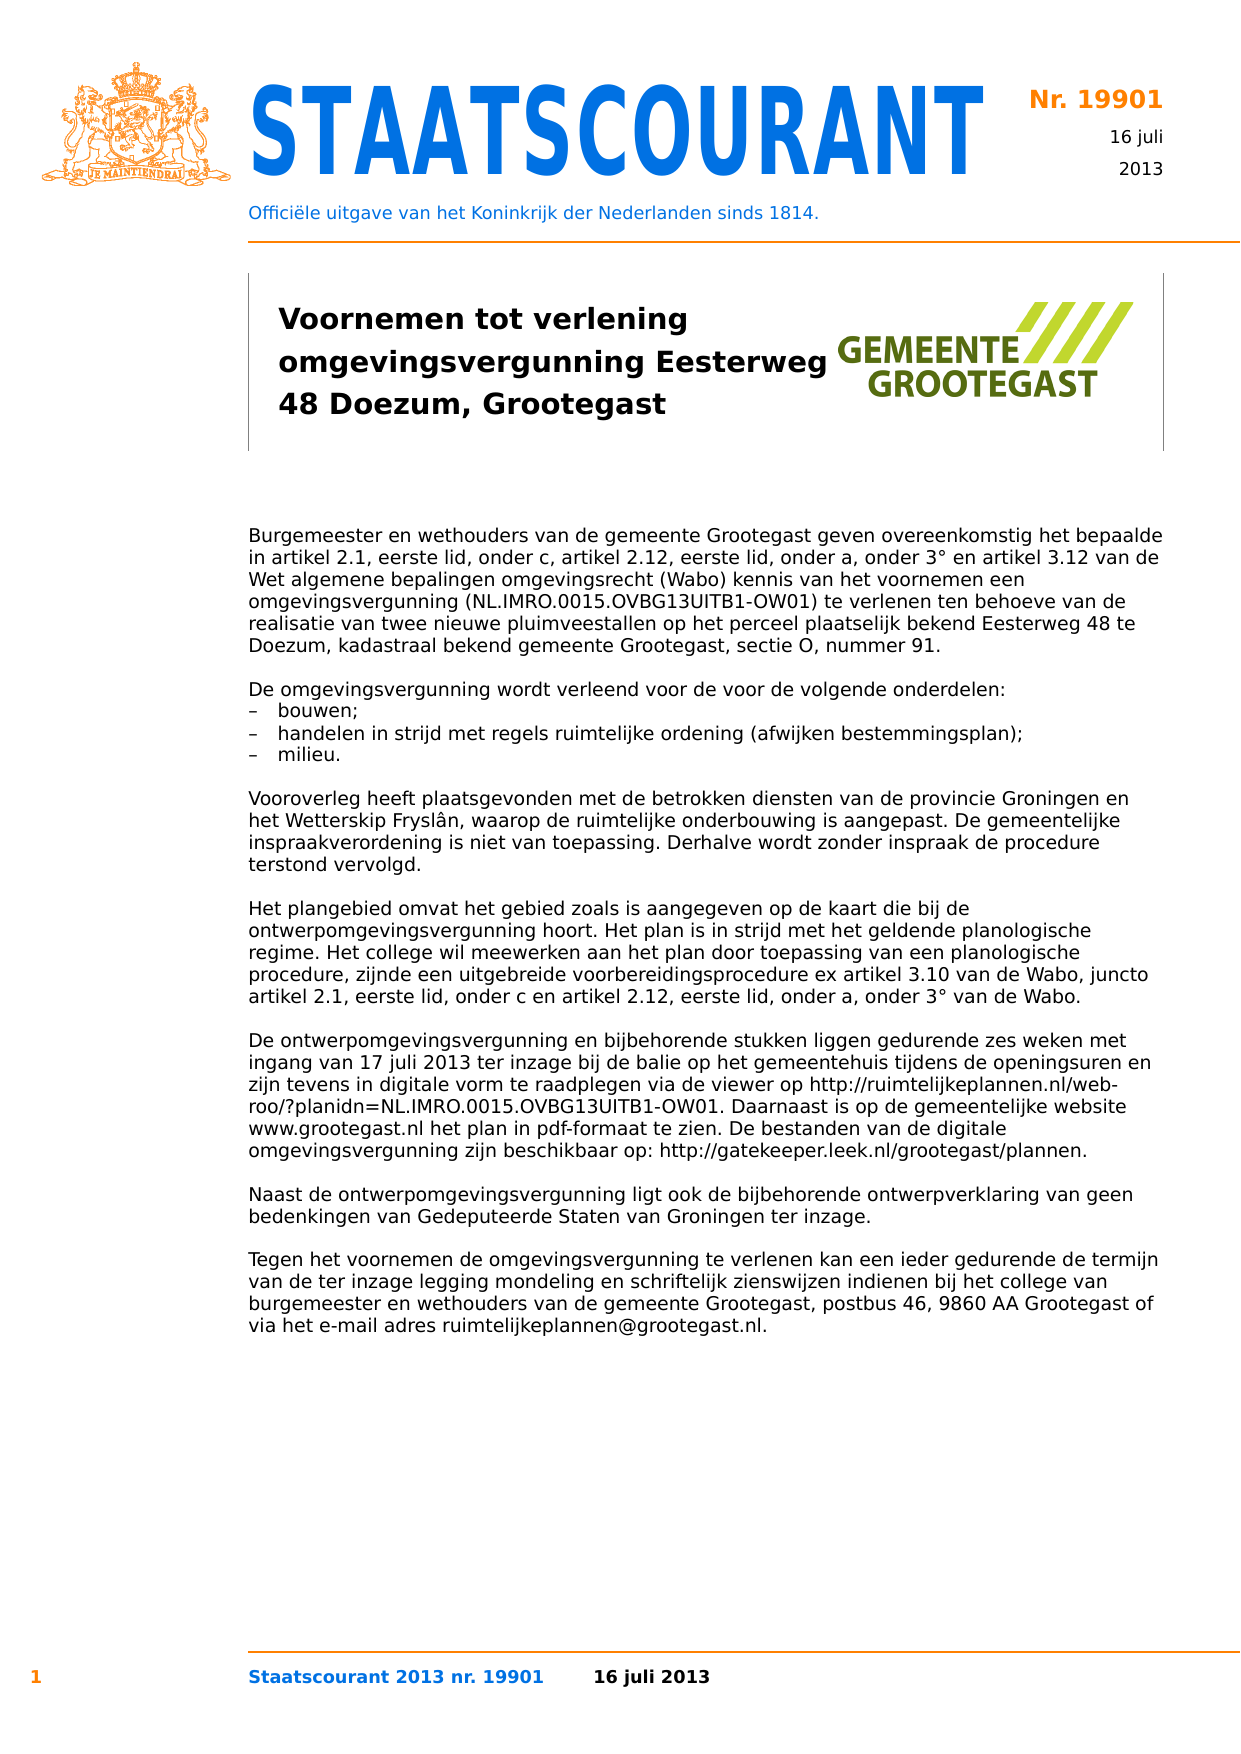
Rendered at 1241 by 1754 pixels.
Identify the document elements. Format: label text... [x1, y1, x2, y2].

table_cell 16 juli [998, 121, 1240, 153]
table_header [25, 62, 248, 241]
text Tegen het voornemen de omgevingsvergunning te verlenen kan een ieder gedurende de termijn van de ter inzage legging mondeling en schriftelijk zienswijzen indienen bij het college van burgemeester en wethouders van de gemeente Grootegast, postbus 46, 9860 AA Grootegast of via het e-mail adres ruimtelijkeplannen@grootegast.nl. [248, 1249, 1163, 1337]
text De omgevingsvergunning wordt verleend voor de voor de volgende onderdelen: [248, 678, 1163, 700]
text Burgemeester en wethouders van de gemeente Grootegast geven overeenkomstig het bepaalde in artikel 2.1, eerste lid, onder c, artikel 2.12, eerste lid, onder a, onder 3° en artikel 3.12 van de Wet algemene bepalingen omgevingsrecht (Wabo) kennis van het voornemen een omgevingsvergunning (NL.IMRO.0015.OVBG13UITB1-OW01) te verlenen ten behoeve van de realisatie van twee nieuwe pluimveestallen op het perceel plaatselijk bekend Eesterweg 48 te Doezum, kadastraal bekend gemeente Grootegast, sectie O, nummer 91. [248, 525, 1163, 657]
text – milieu. [248, 744, 1163, 766]
table_header STAATSCOURANT [248, 62, 998, 203]
text Naast de ontwerpomgevingsvergunning ligt ook de bijbehorende ontwerpverklaring van geen bedenkingen van Gedeputeerde Staten van Groningen ter inzage. [248, 1183, 1163, 1227]
picture [41, 62, 231, 186]
table_cell Officiële uitgave van het Koninkrijk der Nederlanden sinds 1814. [248, 203, 1240, 241]
text Vooroverleg heeft plaatsgevonden met de betrokken diensten van de provincie Groningen en het Wetterskip Fryslân, waarop de ruimtelijke onderbouwing is aangepast. De gemeentelijke inspraakverordening is niet van toepassing. Derhalve wordt zonder inspraak de procedure terstond vervolgd. [248, 788, 1163, 876]
text – handelen in strijd met regels ruimtelijke ordening (afwijken bestemmingsplan); [248, 722, 1163, 744]
table_cell 2013 [998, 153, 1240, 203]
text Het plangebied omvat het gebied zoals is aangegeven op de kaart die bij de ontwerpomgevingsvergunning hoort. Het plan is in strijd met het geldende planologische regime. Het college wil meewerken aan het plan door toepassing van een planologische procedure, zijnde een uitgebreide voorbereidingsprocedure ex artikel 3.10 van de Wabo, juncto artikel 2.1, eerste lid, onder c en artikel 2.12, eerste lid, onder a, onder 3° van de Wabo. [248, 898, 1163, 1008]
table_header Nr. 19901 [998, 62, 1240, 121]
subtitle Voornemen tot verlening omgevingsvergunning Eesterweg 48 Doezum, Grootegast [249, 273, 1163, 451]
text – bouwen; [248, 700, 1163, 722]
picture [838, 302, 1134, 397]
text De ontwerpomgevingsvergunning en bijbehorende stukken liggen gedurende zes weken met ingang van 17 juli 2013 ter inzage bij de balie op het gemeentehuis tijdens de openingsuren en zijn tevens in digitale vorm te raadplegen via de viewer op http://ruimtelijkeplannen.nl/web-roo/?planidn=NL.IMRO.0015.OVBG13UITB1-OW01. Daarnaast is op de gemeentelijke website www.grootegast.nl het plan in pdf-formaat te zien. De bestanden van de digitale omgevingsvergunning zijn beschikbaar op: http://gatekeeper.leek.nl/grootegast/plannen. [248, 1030, 1163, 1162]
